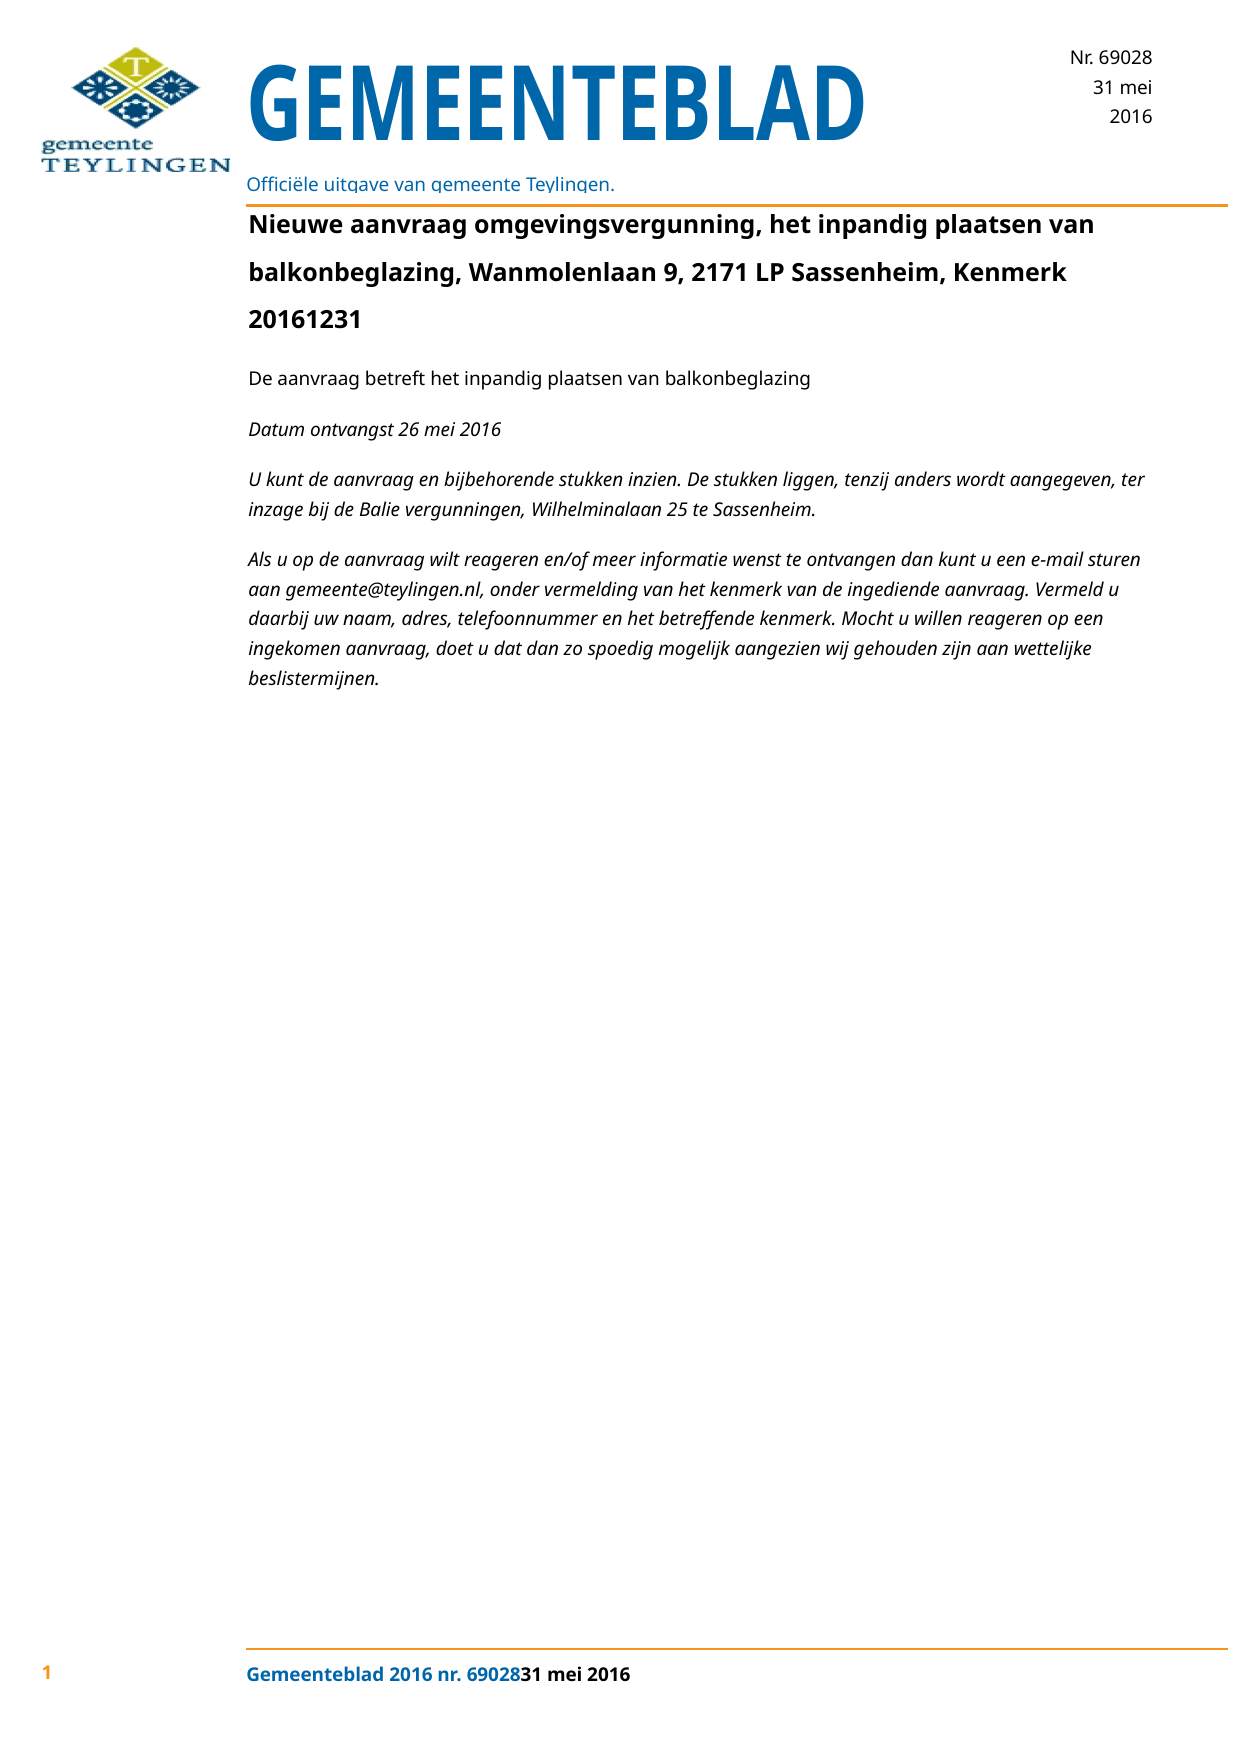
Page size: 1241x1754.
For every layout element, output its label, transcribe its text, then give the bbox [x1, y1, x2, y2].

text Nieuwe aanvraag omgevingsvergunning, het inpandig plaatsen van balkonbeglazing, Wanmolenlaan 9, 2171 LP Sassenheim, Kenmerk 20161231 [248, 207, 1152, 336]
picture [41, 47, 231, 172]
text De aanvraag betreft het inpandig plaatsen van balkonbeglazing [248, 366, 1152, 391]
text Als u op de aanvraag wilt reageren en/of meer informatie wenst te ontvangen dan kunt u een e-mail sturen aan gemeente@teylingen.nl, onder vermelding van het kenmerk van de ingediende aanvraag. Vermeld u daarbij uw naam, adres, telefoonnummer en het betreffende kenmerk. Mocht u willen reageren op een ingekomen aanvraag, doet u dat dan zo spoedig mogelijk aangezien wij gehouden zijn aan wettelijke beslistermijnen. [248, 546, 1152, 690]
text Datum ontvangst 26 mei 2016 [248, 416, 1152, 442]
text U kunt de aanvraag en bijbehorende stukken inzien. De stukken liggen, tenzij anders wordt aangegeven, ter inzage bij de Balie vergunningen, Wilhelminalaan 25 te Sassenheim. [248, 466, 1152, 522]
